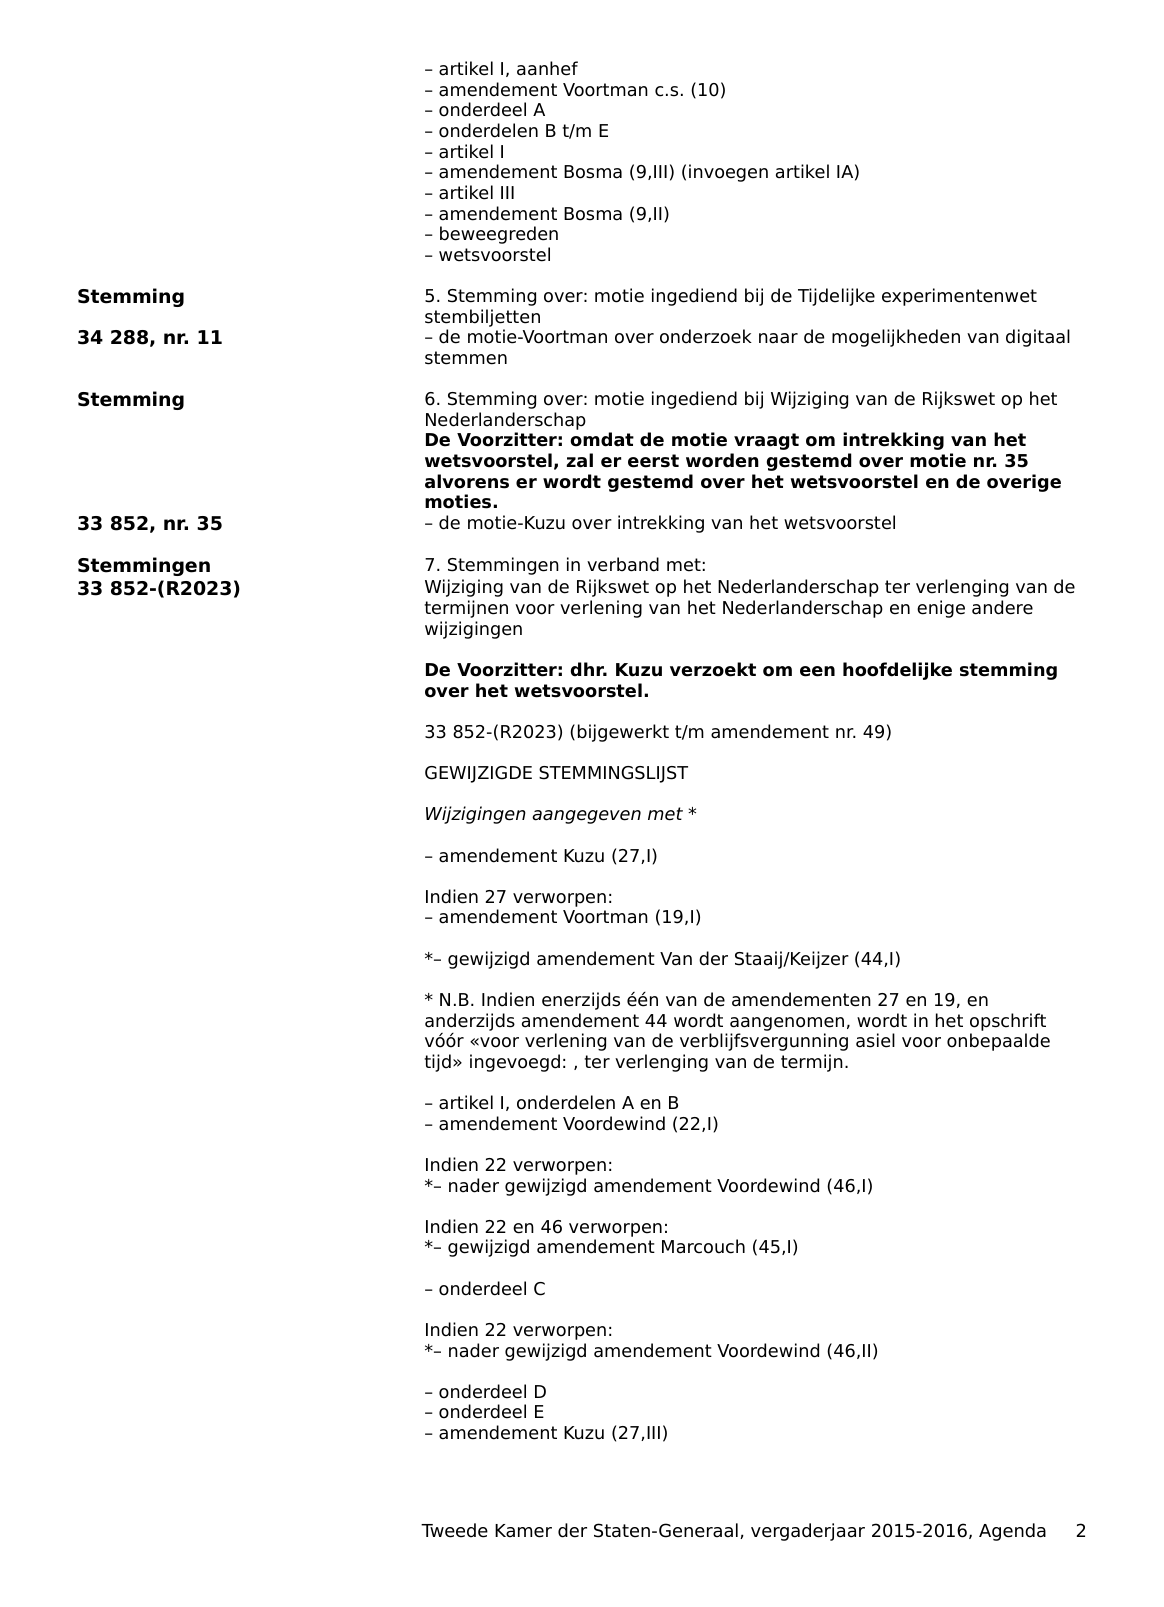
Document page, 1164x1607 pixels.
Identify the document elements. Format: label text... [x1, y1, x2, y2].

table_cell [418, 1299, 1087, 1320]
table_cell 33 852-(R2023) (bijgewerkt t/m amendement nr. 49) [418, 722, 1087, 742]
table_cell [77, 1299, 401, 1320]
table_cell [401, 639, 418, 660]
table_cell [77, 369, 401, 389]
table_cell [401, 245, 418, 265]
table_cell [77, 430, 401, 513]
table_cell [77, 701, 401, 722]
table_cell [401, 265, 418, 286]
table_cell [77, 204, 401, 224]
table_cell Indien 27 verworpen: [418, 887, 1087, 907]
table_cell – onderdeel C [418, 1279, 1087, 1299]
table_cell – beweegreden [418, 224, 1087, 245]
table_cell [401, 327, 418, 368]
table_cell – artikel III [418, 183, 1087, 203]
table_cell [401, 887, 418, 907]
table_cell [401, 804, 418, 825]
table_cell [77, 535, 401, 555]
table_cell – artikel I [418, 142, 1087, 162]
table_cell [77, 722, 401, 742]
table_cell [401, 389, 418, 430]
table_cell [401, 1341, 418, 1361]
table_cell [401, 1361, 418, 1382]
table_cell – onderdelen B t/m E [418, 121, 1087, 142]
table_cell [77, 100, 401, 121]
table_cell [401, 1134, 418, 1155]
table_cell [401, 1403, 418, 1423]
table_cell [418, 1361, 1087, 1382]
table_cell [77, 969, 401, 990]
table_cell [77, 1258, 401, 1279]
table_cell Wijzigingen aangegeven met * [418, 804, 1087, 825]
table_cell [77, 866, 401, 887]
table_cell 34 288, nr. 11 [77, 327, 401, 368]
table_cell [77, 1423, 401, 1444]
table_cell 7. Stemmingen in verband met: [418, 555, 1087, 577]
table_cell – amendement Bosma (9,III) (invoegen artikel IA) [418, 162, 1087, 183]
table_cell [401, 846, 418, 866]
table_cell De Voorzitter: omdat de motie vraagt om intrekking van het wetsvoorstel, zal er eerst worden gestemd over motie nr. 35 alvorens er wordt gestemd over het wetsvoorstel en de overige moties. [418, 430, 1087, 513]
table_cell *– gewijzigd amendement Van der Staaij/Keijzer (44,I) [418, 949, 1087, 969]
table_cell Stemming [77, 389, 401, 430]
table_cell [77, 846, 401, 866]
table_cell [77, 59, 401, 80]
table_cell [77, 1176, 401, 1196]
table_cell [418, 784, 1087, 804]
table_cell [401, 928, 418, 949]
table_cell [77, 1196, 401, 1217]
table_cell *– nader gewijzigd amendement Voordewind (46,II) [418, 1341, 1087, 1361]
table_cell [77, 763, 401, 784]
table_cell [77, 1093, 401, 1114]
table_cell [77, 245, 401, 265]
table_cell [77, 162, 401, 183]
table_cell [418, 639, 1087, 660]
table_cell – de motie-Kuzu over intrekking van het wetsvoorstel [418, 513, 1087, 535]
table_cell [401, 183, 418, 203]
table_cell [77, 80, 401, 100]
table_cell [401, 969, 418, 990]
table_cell Indien 22 verworpen: [418, 1155, 1087, 1176]
table_cell – amendement Voordewind (22,I) [418, 1114, 1087, 1134]
table_cell * N.B. Indien enerzijds één van de amendementen 27 en 19, en anderzijds amendement 44 wordt aangenomen, wordt in het opschrift vóór «voor verlening van de verblijfsvergunning asiel voor onbepaalde tijd» ingevoegd: , ter verlenging van de termijn. [418, 990, 1087, 1072]
table_cell – wetsvoorstel [418, 245, 1087, 265]
table_cell [77, 224, 401, 245]
table_cell [401, 660, 418, 701]
table_cell [77, 784, 401, 804]
table_cell [77, 183, 401, 203]
table_cell [401, 162, 418, 183]
table_cell [401, 1299, 418, 1320]
table_cell [77, 1382, 401, 1402]
table_cell [77, 1403, 401, 1423]
table_cell [77, 825, 401, 846]
table_cell [77, 1361, 401, 1382]
table_cell [401, 1423, 418, 1444]
table_cell Wijziging van de Rijkswet op het Nederlanderschap ter verlenging van de termijnen voor verlening van het Nederlanderschap en enige andere wijzigingen [418, 578, 1087, 639]
table_cell [401, 1196, 418, 1217]
table_cell [401, 1073, 418, 1093]
table_cell [418, 701, 1087, 722]
table_cell [418, 1444, 1087, 1464]
table_cell [401, 100, 418, 121]
table_cell [401, 535, 418, 555]
table_cell [77, 1155, 401, 1176]
table_cell [77, 121, 401, 142]
table_cell [401, 1238, 418, 1258]
table_cell [401, 1176, 418, 1196]
table_cell [401, 949, 418, 969]
table_cell [401, 142, 418, 162]
table_cell [401, 1320, 418, 1341]
table_cell [401, 990, 418, 1072]
table_cell [418, 369, 1087, 389]
table_cell – amendement Voortman c.s. (10) [418, 80, 1087, 100]
table_cell [401, 59, 418, 80]
table_cell – artikel I, onderdelen A en B [418, 1093, 1087, 1114]
table_cell [418, 265, 1087, 286]
table_cell [77, 990, 401, 1072]
table_cell – onderdeel D [418, 1382, 1087, 1402]
table_cell [401, 578, 418, 639]
table_cell – amendement Kuzu (27,III) [418, 1423, 1087, 1444]
table_cell [77, 908, 401, 928]
table_cell [401, 555, 418, 577]
table_cell [418, 928, 1087, 949]
table_cell [77, 804, 401, 825]
table_cell – onderdeel A [418, 100, 1087, 121]
table_cell 6. Stemming over: motie ingediend bij Wijziging van de Rijkswet op het Nederlanderschap [418, 389, 1087, 430]
table_cell 5. Stemming over: motie ingediend bij de Tijdelijke experimentenwet stembiljetten [418, 286, 1087, 327]
table_cell [401, 763, 418, 784]
table_cell – onderdeel E [418, 1403, 1087, 1423]
table_cell [418, 1258, 1087, 1279]
table_cell 33 852, nr. 35 [77, 513, 401, 535]
table_cell Stemmingen [77, 555, 401, 577]
table_cell 33 852-(R2023) [77, 578, 401, 639]
table_cell [401, 1093, 418, 1114]
table_cell [401, 204, 418, 224]
table_cell [77, 1217, 401, 1237]
table_cell [401, 1114, 418, 1134]
table_cell [401, 430, 418, 513]
table_cell [401, 513, 418, 535]
table_cell [418, 535, 1087, 555]
table_cell – amendement Bosma (9,II) [418, 204, 1087, 224]
table_cell [77, 743, 401, 763]
table_cell [401, 121, 418, 142]
table_cell [77, 1134, 401, 1155]
table_cell *– gewijzigd amendement Marcouch (45,I) [418, 1238, 1087, 1258]
table_cell [77, 949, 401, 969]
table_cell [77, 1279, 401, 1299]
table_cell [418, 1134, 1087, 1155]
table_cell [401, 866, 418, 887]
table_cell [77, 1444, 401, 1464]
table_cell [418, 1073, 1087, 1093]
table_cell – amendement Voortman (19,I) [418, 908, 1087, 928]
table_cell [418, 825, 1087, 846]
table_cell [77, 1320, 401, 1341]
table_cell Stemming [77, 286, 401, 327]
table_cell [77, 1114, 401, 1134]
table_cell – de motie-Voortman over onderzoek naar de mogelijkheden van digitaal stemmen [418, 327, 1087, 368]
table_cell [77, 1073, 401, 1093]
table_cell [401, 701, 418, 722]
table_cell [401, 1155, 418, 1176]
table_cell [401, 908, 418, 928]
table_cell Indien 22 en 46 verworpen: [418, 1217, 1087, 1237]
table_cell [401, 1382, 418, 1402]
table_cell [418, 866, 1087, 887]
table_cell [77, 1238, 401, 1258]
table_cell [77, 142, 401, 162]
table_cell *– nader gewijzigd amendement Voordewind (46,I) [418, 1176, 1087, 1196]
table_cell [77, 1341, 401, 1361]
table_cell [77, 928, 401, 949]
table_cell [401, 1279, 418, 1299]
table_cell [77, 887, 401, 907]
table_cell [77, 660, 401, 701]
table_cell [401, 825, 418, 846]
table_cell – artikel I, aanhef [418, 59, 1087, 80]
table_cell Indien 22 verworpen: [418, 1320, 1087, 1341]
table_cell [418, 743, 1087, 763]
table_cell [401, 286, 418, 327]
table_cell [77, 265, 401, 286]
table_cell [401, 1258, 418, 1279]
table_cell [418, 1196, 1087, 1217]
table_cell [401, 1217, 418, 1237]
table_cell [401, 784, 418, 804]
table_cell [401, 743, 418, 763]
table_cell [401, 224, 418, 245]
table_cell – amendement Kuzu (27,I) [418, 846, 1087, 866]
table_cell GEWIJZIGDE STEMMINGSLIJST [418, 763, 1087, 784]
table_cell [401, 369, 418, 389]
table_cell [77, 639, 401, 660]
table_cell De Voorzitter: dhr. Kuzu verzoekt om een hoofdelijke stemming over het wetsvoorstel. [418, 660, 1087, 701]
table_cell [418, 969, 1087, 990]
table_cell [401, 1444, 418, 1464]
table_cell [401, 80, 418, 100]
table_cell [401, 722, 418, 742]
